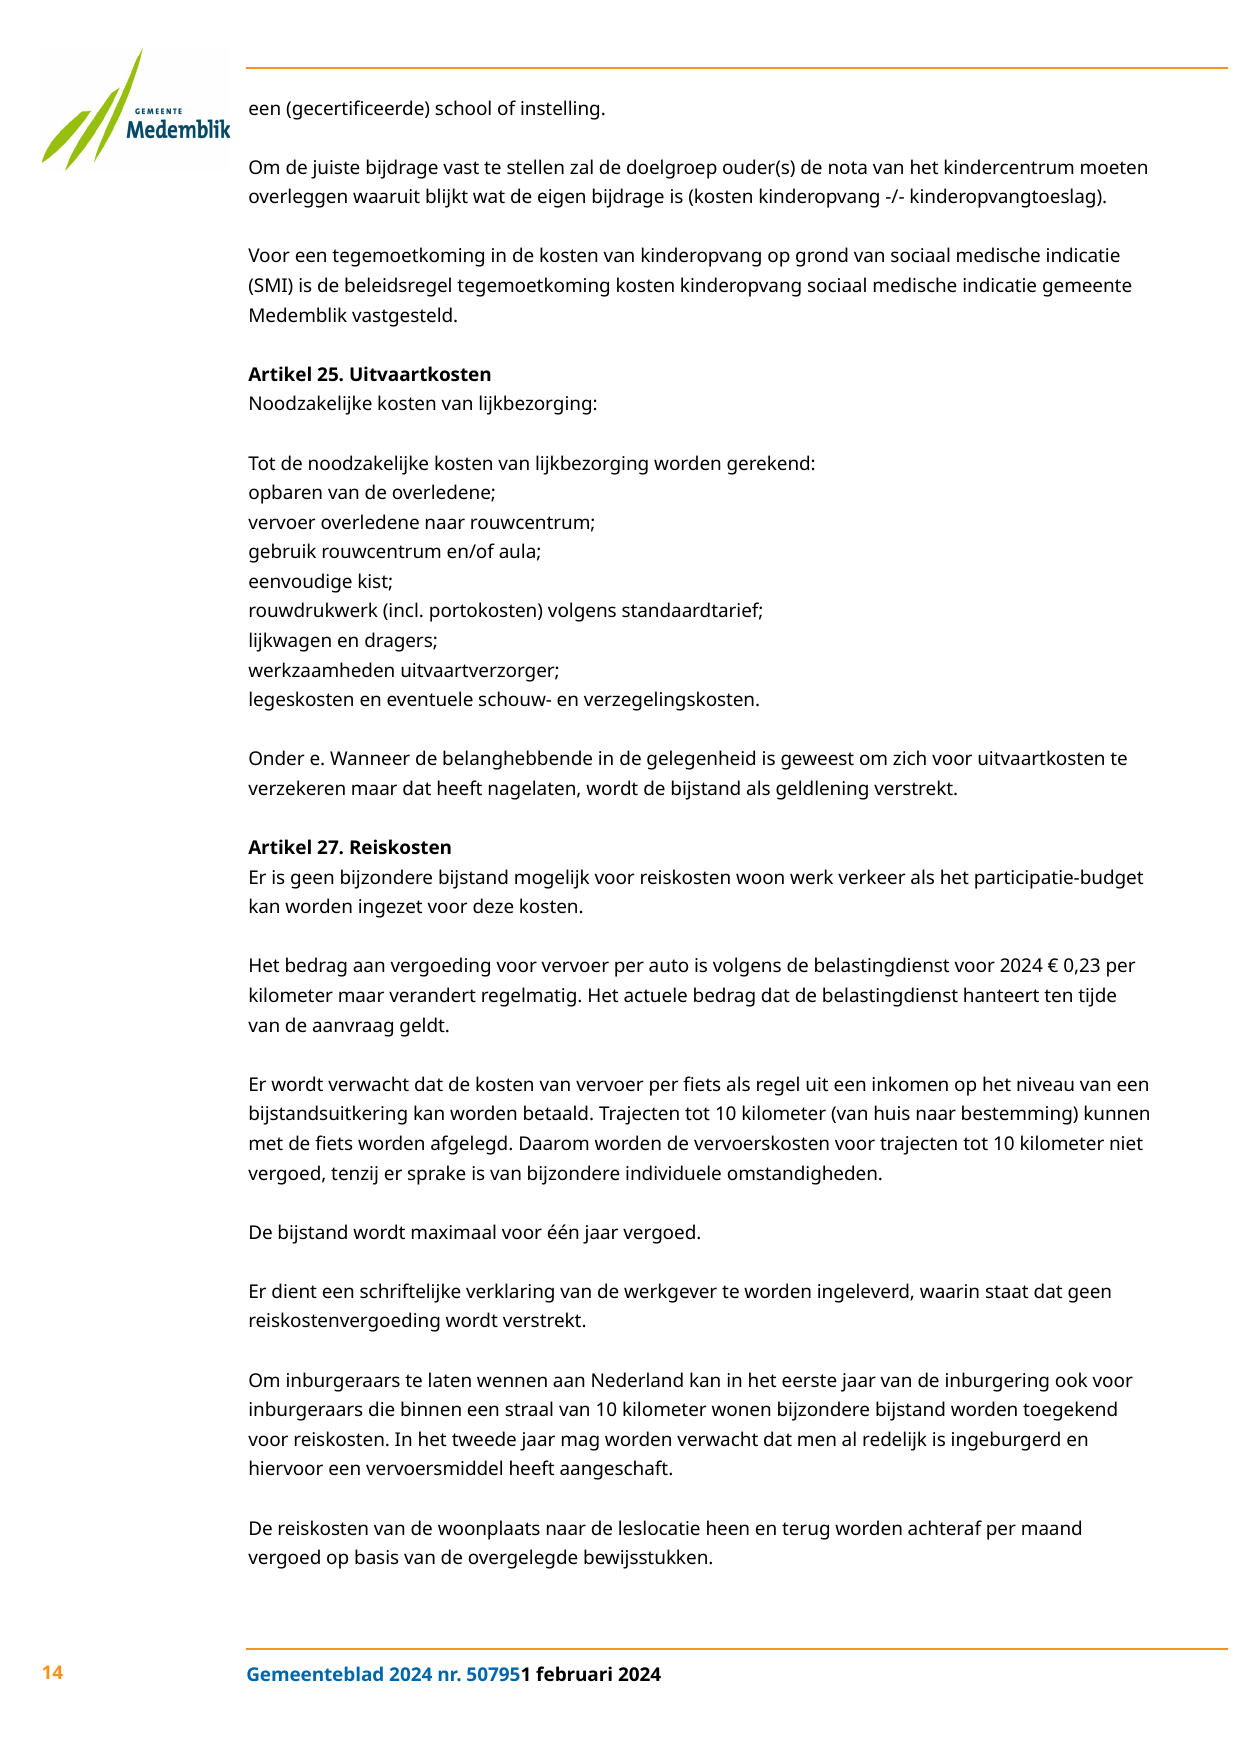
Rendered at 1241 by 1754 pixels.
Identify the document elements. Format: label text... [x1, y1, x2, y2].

text Artikel 25. Uitvaartkosten [248, 361, 1152, 387]
text een (gecertificeerde) school of instelling. [248, 95, 1152, 121]
text eenvoudige kist; [248, 568, 1152, 594]
text Onder e. Wanneer de belanghebbende in de gelegenheid is geweest om zich voor uitvaartkosten te verzekeren maar dat heeft nagelaten, wordt de bijstand als geldlening verstrekt. [248, 746, 1152, 801]
text Er dient een schriftelijke verklaring van de werkgever te worden ingeleverd, waarin staat dat geen reiskostenvergoeding wordt verstrekt. [248, 1278, 1152, 1333]
text legeskosten en eventuele schouw- en verzegelingskosten. [248, 686, 1152, 712]
text vervoer overledene naar rouwcentrum; [248, 509, 1152, 535]
text lijkwagen en dragers; [248, 627, 1152, 653]
text Er is geen bijzondere bijstand mogelijk voor reiskosten woon werk verkeer als het participatie-budget kan worden ingezet voor deze kosten. [248, 864, 1152, 919]
text werkzaamheden uitvaartverzorger; [248, 657, 1152, 683]
text Om inburgeraars te laten wennen aan Nederland kan in het eerste jaar van de inburgering ook voor inburgeraars die binnen een straal van 10 kilometer wonen bijzondere bijstand worden toegekend voor reiskosten. In het tweede jaar mag worden verwacht dat men al redelijk is ingeburgerd en hiervoor een vervoersmiddel heeft aangeschaft. [248, 1367, 1152, 1481]
text gebruik rouwcentrum en/of aula; [248, 538, 1152, 564]
text Noodzakelijke kosten van lijkbezorging: [248, 391, 1152, 416]
text De bijstand wordt maximaal voor één jaar vergoed. [248, 1219, 1152, 1245]
text De reiskosten van de woonplaats naar de leslocatie heen en terug worden achteraf per maand vergoed op basis van de overgelegde bewijsstukken. [248, 1515, 1152, 1570]
text Tot de noodzakelijke kosten van lijkbezorging worden gerekend: [248, 450, 1152, 476]
text rouwdrukwerk (incl. portokosten) volgens standaardtarief; [248, 598, 1152, 623]
text opbaren van de overledene; [248, 479, 1152, 505]
text Artikel 27. Reiskosten [248, 834, 1152, 860]
text Het bedrag aan vergoeding voor vervoer per auto is volgens de belastingdienst voor 2024 € 0,23 per kilometer maar verandert regelmatig. Het actuele bedrag dat de belastingdienst hanteert ten tijde van de aanvraag geldt. [248, 953, 1152, 1038]
text Voor een tegemoetkoming in de kosten van kinderopvang op grond van sociaal medische indicatie (SMI) is de beleidsregel tegemoetkoming kosten kinderopvang sociaal medische indicatie gemeente Medemblik vastgesteld. [248, 243, 1152, 328]
text Er wordt verwacht dat de kosten van vervoer per fiets als regel uit een inkomen op het niveau van een bijstandsuitkering kan worden betaald. Trajecten tot 10 kilometer (van huis naar bestemming) kunnen met de fiets worden afgelegd. Daarom worden de vervoerskosten voor trajecten tot 10 kilometer niet vergoed, tenzij er sprake is van bijzondere individuele omstandigheden. [248, 1071, 1152, 1186]
text Om de juiste bijdrage vast te stellen zal de doelgroep ouder(s) de nota van het kindercentrum moeten overleggen waaruit blijkt wat de eigen bijdrage is (kosten kinderopvang -/- kinderopvangtoeslag). [248, 154, 1152, 209]
picture [41, 47, 231, 172]
